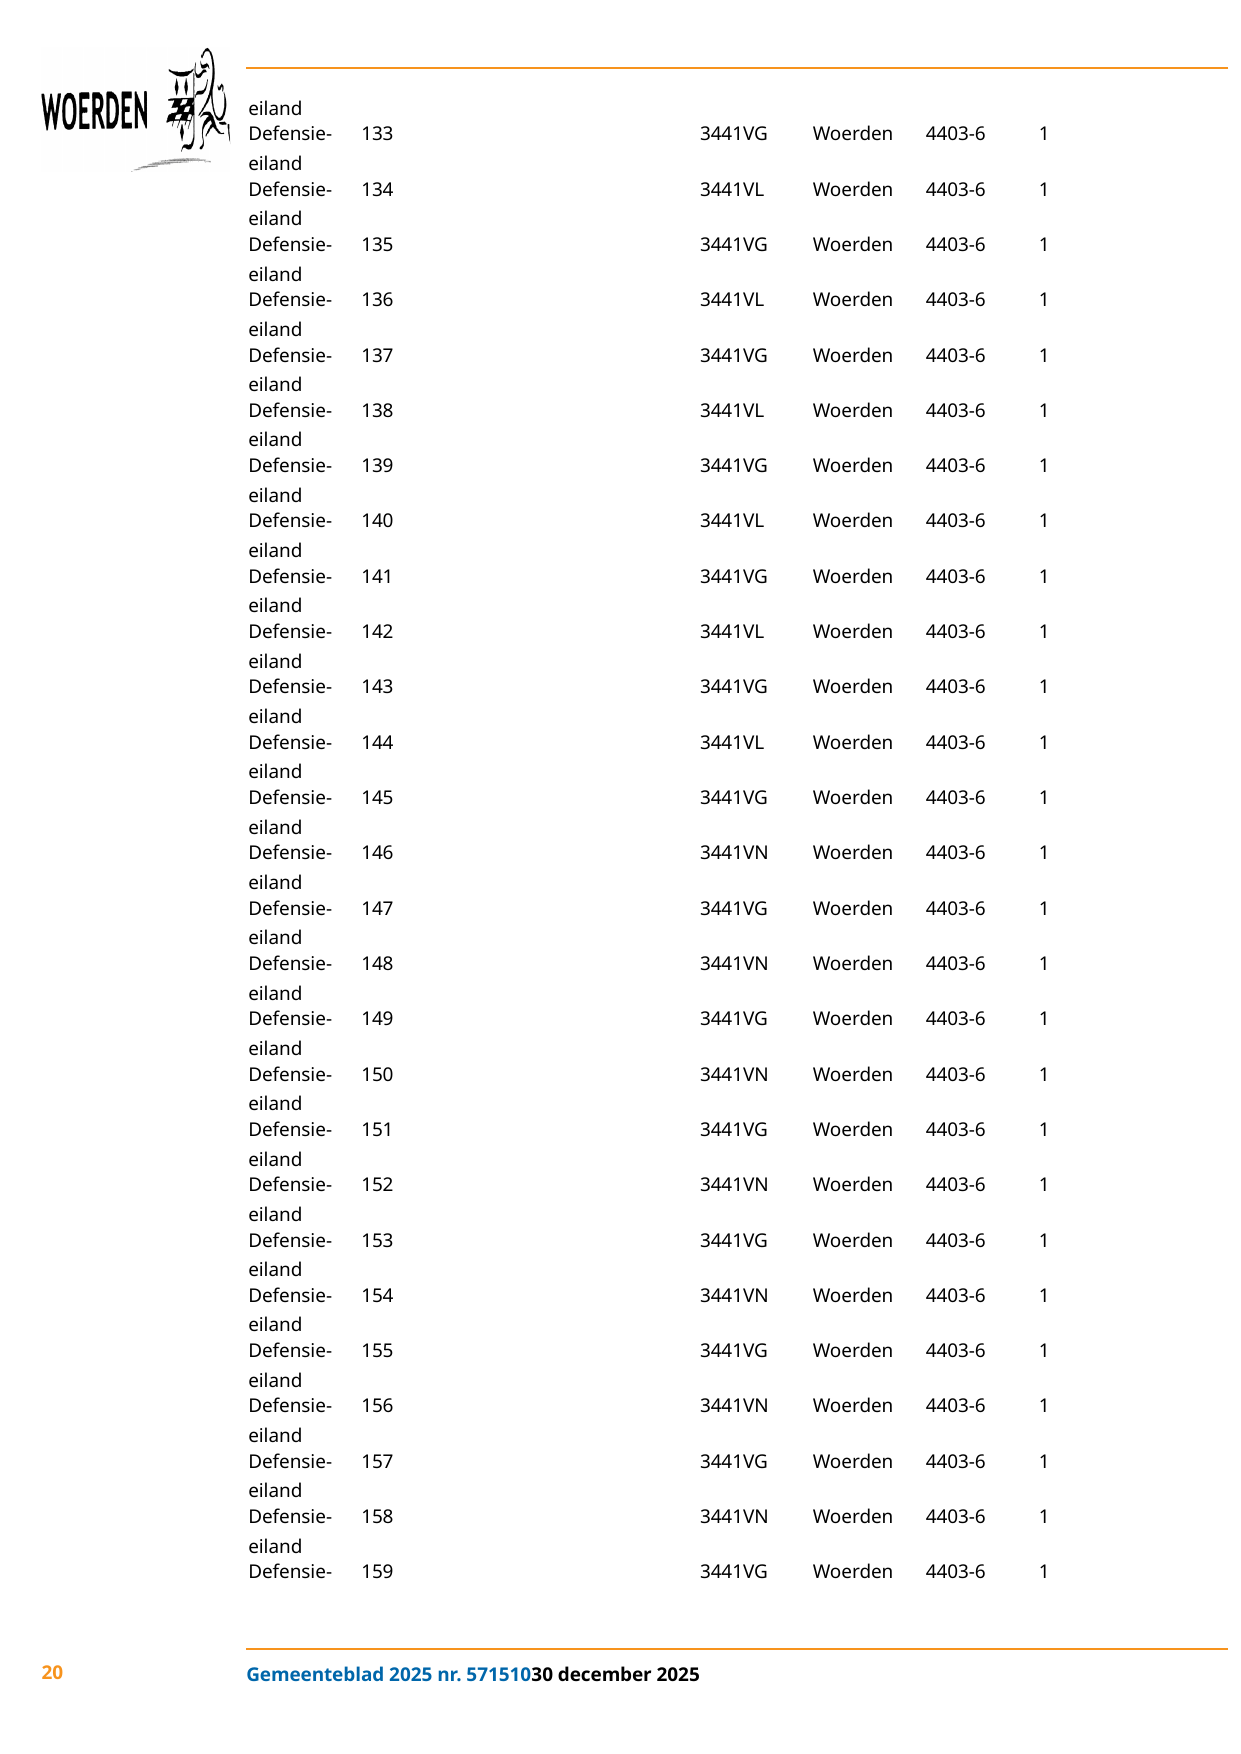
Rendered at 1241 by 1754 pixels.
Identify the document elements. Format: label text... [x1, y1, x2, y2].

table_cell Woerden [813, 784, 926, 839]
table_cell 3441VG [700, 231, 813, 286]
table_cell [474, 1006, 587, 1061]
table_cell 3441VN [700, 1282, 813, 1337]
table_cell 4403-6 [926, 176, 1038, 231]
table_cell 3441VG [700, 563, 813, 618]
table_cell Woerden [813, 397, 926, 452]
table_cell Defensie-eiland [248, 895, 361, 950]
table_cell 3441VL [700, 729, 813, 784]
table_cell 3441VN [700, 1061, 813, 1116]
table_cell 4403-6 [926, 563, 1038, 618]
table_cell 3441VL [700, 508, 813, 563]
table_cell 1 [1039, 453, 1152, 508]
table_cell Defensie-eiland [248, 563, 361, 618]
table_cell 3441VG [700, 1116, 813, 1171]
table_cell Woerden [813, 840, 926, 895]
table_cell Defensie-eiland [248, 286, 361, 342]
table_cell Defensie-eiland [248, 1448, 361, 1503]
table_cell Defensie-eiland [248, 176, 361, 231]
table_cell 1 [1039, 1393, 1152, 1448]
table_cell Defensie-eiland [248, 1116, 361, 1171]
table_cell 4403-6 [926, 895, 1038, 950]
table_cell Defensie-eiland [248, 950, 361, 1006]
table_cell [587, 1338, 700, 1393]
table_cell 4403-6 [926, 508, 1038, 563]
table_cell 136 [361, 286, 474, 342]
table_cell [474, 231, 587, 286]
table_cell 156 [361, 1393, 474, 1448]
table_cell 143 [361, 674, 474, 729]
table_cell [587, 95, 700, 121]
table_cell [474, 1116, 587, 1171]
table_cell 1 [1039, 1338, 1152, 1393]
table_cell Defensie-eiland [248, 1061, 361, 1116]
table_cell [587, 397, 700, 452]
table_cell Woerden [813, 121, 926, 176]
table_cell 4403-6 [926, 729, 1038, 784]
table_cell 4403-6 [926, 342, 1038, 397]
table_cell 140 [361, 508, 474, 563]
table_cell Defensie-eiland [248, 1227, 361, 1282]
table_cell [587, 1448, 700, 1503]
table_cell 4403-6 [926, 1503, 1038, 1559]
table_cell [587, 231, 700, 286]
table_cell 4403-6 [926, 950, 1038, 1006]
table_cell 145 [361, 784, 474, 839]
table_cell 4403-6 [926, 397, 1038, 452]
table_cell [587, 1282, 700, 1337]
picture [41, 47, 231, 172]
table_cell Defensie-eiland [248, 397, 361, 452]
table_cell 149 [361, 1006, 474, 1061]
table_cell 1 [1039, 1559, 1152, 1584]
table_cell [587, 1006, 700, 1061]
table_cell [587, 1393, 700, 1448]
table_cell Woerden [813, 231, 926, 286]
table_cell 3441VG [700, 1227, 813, 1282]
table_cell [700, 95, 813, 121]
table_cell Defensie-eiland [248, 618, 361, 674]
table_cell 152 [361, 1171, 474, 1227]
table_cell [474, 950, 587, 1006]
table_cell Woerden [813, 342, 926, 397]
table_cell 3441VG [700, 453, 813, 508]
table_cell 150 [361, 1061, 474, 1116]
table_cell 4403-6 [926, 121, 1038, 176]
table_cell 159 [361, 1559, 474, 1584]
table_cell Woerden [813, 563, 926, 618]
table_cell 1 [1039, 950, 1152, 1006]
table_cell 133 [361, 121, 474, 176]
table_cell Defensie-eiland [248, 342, 361, 397]
table_cell 3441VN [700, 840, 813, 895]
table_cell 138 [361, 397, 474, 452]
table_cell Woerden [813, 1061, 926, 1116]
table_cell 137 [361, 342, 474, 397]
table_cell 4403-6 [926, 1116, 1038, 1171]
table_cell 1 [1039, 121, 1152, 176]
table_cell [587, 1559, 700, 1584]
table_cell 1 [1039, 508, 1152, 563]
table_cell Woerden [813, 1116, 926, 1171]
table_cell [587, 895, 700, 950]
table_cell 4403-6 [926, 784, 1038, 839]
table_cell [474, 1171, 587, 1227]
table_cell 4403-6 [926, 1393, 1038, 1448]
table_cell 1 [1039, 397, 1152, 452]
table_cell 144 [361, 729, 474, 784]
table_cell 1 [1039, 563, 1152, 618]
table_cell Defensie-eiland [248, 784, 361, 839]
table_cell 3441VG [700, 1559, 813, 1584]
table_cell 4403-6 [926, 618, 1038, 674]
table_cell [474, 784, 587, 839]
table_cell Defensie-eiland [248, 508, 361, 563]
table_cell 4403-6 [926, 453, 1038, 508]
table_cell Woerden [813, 453, 926, 508]
table_cell 3441VG [700, 121, 813, 176]
table_cell Defensie-eiland [248, 453, 361, 508]
table_cell Defensie-eiland [248, 729, 361, 784]
table_cell 1 [1039, 1282, 1152, 1337]
table_cell 134 [361, 176, 474, 231]
table_cell [587, 563, 700, 618]
table_cell [474, 1282, 587, 1337]
table_cell 1 [1039, 784, 1152, 839]
table_cell Defensie-eiland [248, 1282, 361, 1337]
table_cell 3441VL [700, 176, 813, 231]
table_cell 1 [1039, 286, 1152, 342]
table_cell 4403-6 [926, 1227, 1038, 1282]
table_cell 146 [361, 840, 474, 895]
table_cell Defensie-eiland [248, 674, 361, 729]
table_cell 148 [361, 950, 474, 1006]
table_cell [474, 342, 587, 397]
table_cell [587, 121, 700, 176]
table_cell 1 [1039, 618, 1152, 674]
table_cell [587, 342, 700, 397]
table_cell [587, 618, 700, 674]
table_cell 4403-6 [926, 1338, 1038, 1393]
table_cell 1 [1039, 1061, 1152, 1116]
table_cell 1 [1039, 840, 1152, 895]
table_cell [587, 1171, 700, 1227]
table_cell [587, 1227, 700, 1282]
table_cell 154 [361, 1282, 474, 1337]
table_cell [926, 95, 1038, 121]
table_cell [587, 950, 700, 1006]
table_cell 3441VL [700, 286, 813, 342]
table_cell Defensie-eiland [248, 1006, 361, 1061]
table_cell Woerden [813, 1338, 926, 1393]
table_cell [474, 1559, 587, 1584]
table_cell eiland [248, 95, 361, 121]
table_cell 158 [361, 1503, 474, 1559]
table_cell Woerden [813, 950, 926, 1006]
table_cell 3441VG [700, 1448, 813, 1503]
table_cell 1 [1039, 895, 1152, 950]
table_cell 4403-6 [926, 840, 1038, 895]
table_cell 139 [361, 453, 474, 508]
table_cell [587, 1503, 700, 1559]
table_cell [474, 397, 587, 452]
table_cell Woerden [813, 1006, 926, 1061]
table_cell Woerden [813, 1171, 926, 1227]
table_cell [474, 1227, 587, 1282]
table_cell Defensie-eiland [248, 1393, 361, 1448]
table_cell 4403-6 [926, 286, 1038, 342]
table_cell 3441VN [700, 1393, 813, 1448]
table_cell Woerden [813, 1393, 926, 1448]
table_cell 153 [361, 1227, 474, 1282]
table_cell [474, 453, 587, 508]
table_cell 1 [1039, 1448, 1152, 1503]
table_cell 4403-6 [926, 674, 1038, 729]
table_cell [474, 1503, 587, 1559]
table_cell [474, 1393, 587, 1448]
table_cell Defensie-eiland [248, 121, 361, 176]
table_cell [474, 95, 587, 121]
table_cell Defensie-eiland [248, 231, 361, 286]
table_cell Defensie-eiland [248, 1171, 361, 1227]
table_cell 3441VL [700, 618, 813, 674]
table_cell Woerden [813, 1448, 926, 1503]
table_cell 151 [361, 1116, 474, 1171]
table_cell 1 [1039, 1503, 1152, 1559]
table_cell [474, 286, 587, 342]
table_cell [474, 1448, 587, 1503]
table_cell [474, 674, 587, 729]
table_cell 3441VG [700, 1338, 813, 1393]
table_cell [474, 895, 587, 950]
table_cell 142 [361, 618, 474, 674]
table_cell Woerden [813, 1227, 926, 1282]
table_cell 1 [1039, 729, 1152, 784]
table_cell 147 [361, 895, 474, 950]
table_cell [474, 1061, 587, 1116]
table_cell [587, 1061, 700, 1116]
table_cell [474, 1338, 587, 1393]
table_cell Defensie-eiland [248, 1503, 361, 1559]
table_cell 4403-6 [926, 1171, 1038, 1227]
table_cell [813, 95, 926, 121]
table_cell [587, 729, 700, 784]
table_cell Woerden [813, 508, 926, 563]
table_cell [474, 618, 587, 674]
table_cell 4403-6 [926, 231, 1038, 286]
table_cell [474, 508, 587, 563]
table_cell 3441VN [700, 950, 813, 1006]
table_cell 3441VG [700, 342, 813, 397]
table_cell [474, 729, 587, 784]
table_cell 4403-6 [926, 1061, 1038, 1116]
table_cell Woerden [813, 674, 926, 729]
table_cell 1 [1039, 1006, 1152, 1061]
table_cell 135 [361, 231, 474, 286]
table_cell [587, 1116, 700, 1171]
table_cell 3441VG [700, 1006, 813, 1061]
table_cell Woerden [813, 895, 926, 950]
table_cell Woerden [813, 618, 926, 674]
table_cell 3441VG [700, 674, 813, 729]
table_cell Defensie-eiland [248, 1338, 361, 1393]
table_cell 4403-6 [926, 1559, 1038, 1584]
table_cell [361, 95, 474, 121]
table_cell 4403-6 [926, 1006, 1038, 1061]
table_cell 1 [1039, 674, 1152, 729]
table_cell [587, 176, 700, 231]
table_cell 3441VL [700, 397, 813, 452]
table_cell Defensie- [248, 1559, 361, 1584]
table_cell Defensie-eiland [248, 840, 361, 895]
table_cell 1 [1039, 342, 1152, 397]
table_cell [474, 121, 587, 176]
table_cell 141 [361, 563, 474, 618]
table_cell [587, 784, 700, 839]
table_cell [474, 176, 587, 231]
table_cell [587, 674, 700, 729]
table_cell 4403-6 [926, 1448, 1038, 1503]
table_cell [587, 453, 700, 508]
table_cell 1 [1039, 1171, 1152, 1227]
table_cell 1 [1039, 1227, 1152, 1282]
table_cell [587, 508, 700, 563]
table_cell [474, 840, 587, 895]
table_cell 3441VN [700, 1171, 813, 1227]
table_cell Woerden [813, 1559, 926, 1584]
table_cell 157 [361, 1448, 474, 1503]
table_cell [587, 840, 700, 895]
table_cell 1 [1039, 176, 1152, 231]
table_cell [474, 563, 587, 618]
table_cell Woerden [813, 1282, 926, 1337]
table_cell 3441VG [700, 784, 813, 839]
table_cell 3441VN [700, 1503, 813, 1559]
table_cell Woerden [813, 1503, 926, 1559]
table_cell 155 [361, 1338, 474, 1393]
table_cell Woerden [813, 176, 926, 231]
table_cell [1039, 95, 1152, 121]
table_cell 4403-6 [926, 1282, 1038, 1337]
table_cell Woerden [813, 729, 926, 784]
table_cell [587, 286, 700, 342]
table_cell 3441VG [700, 895, 813, 950]
table_cell 1 [1039, 231, 1152, 286]
table_cell 1 [1039, 1116, 1152, 1171]
table_cell Woerden [813, 286, 926, 342]
